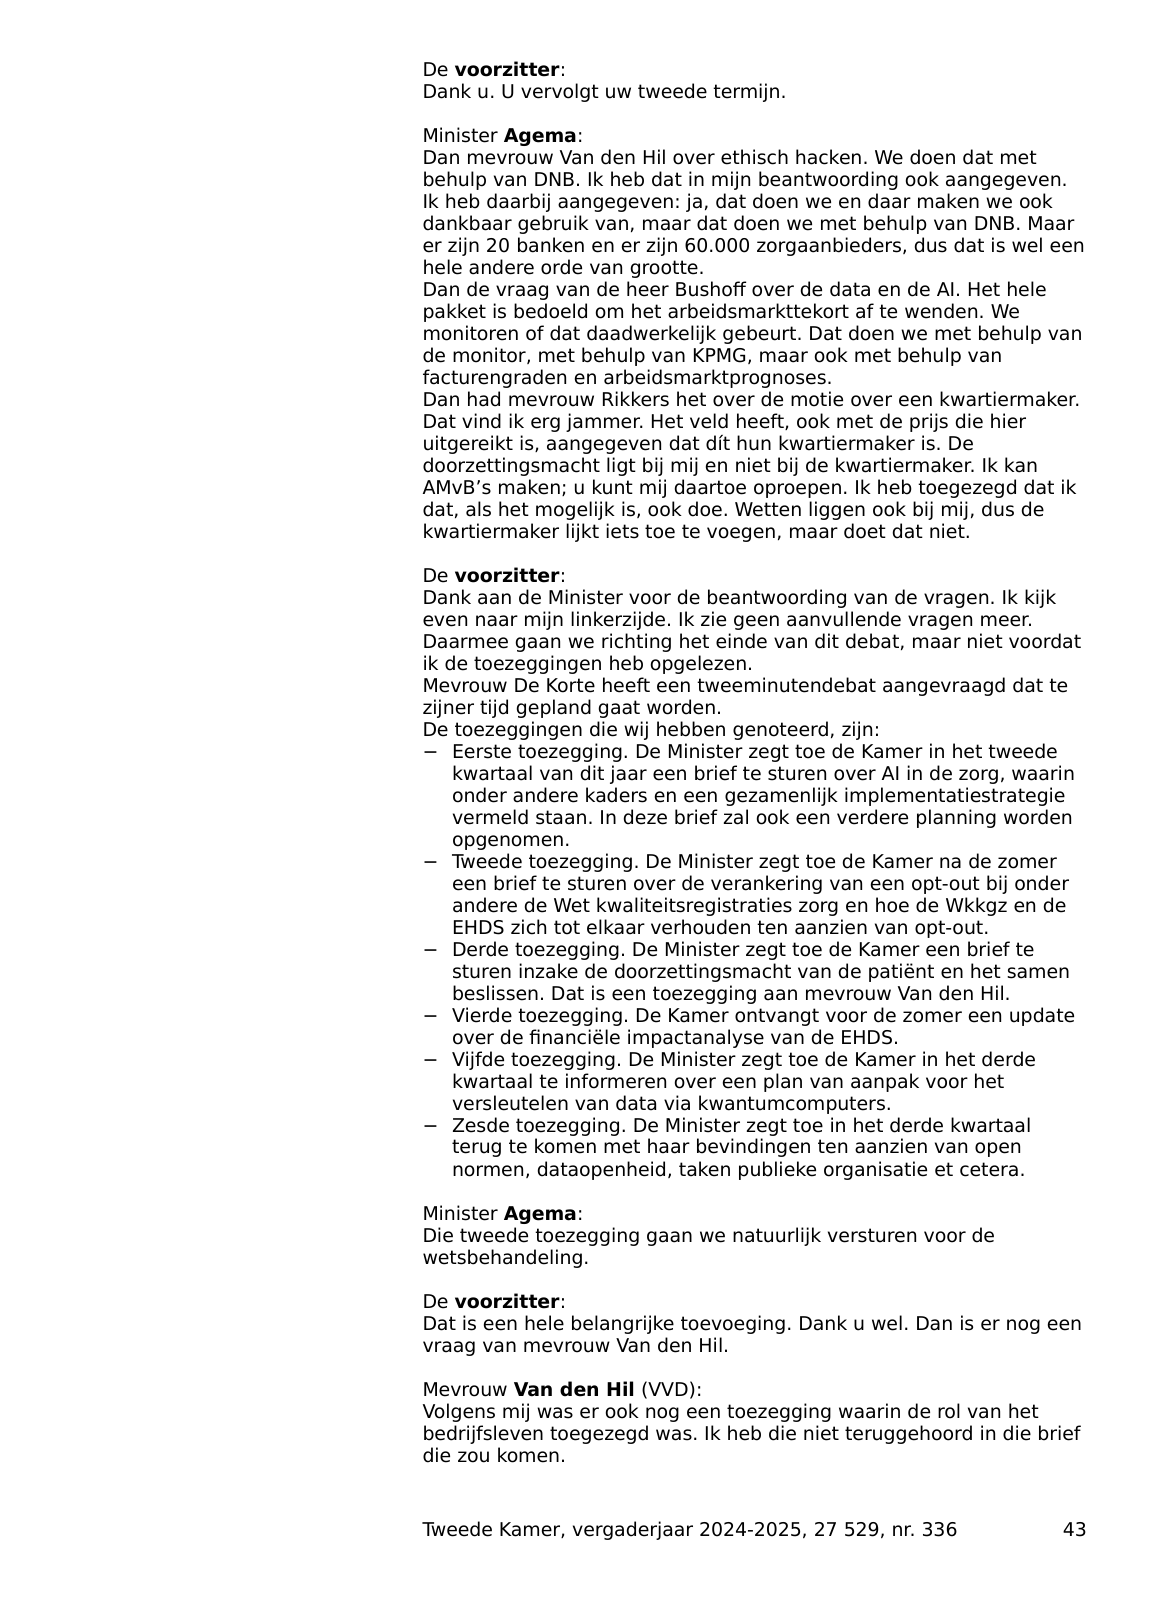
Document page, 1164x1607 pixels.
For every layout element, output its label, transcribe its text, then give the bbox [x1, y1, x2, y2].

text De voorzitter: [422, 565, 1087, 587]
text Mevrouw De Korte heeft een tweeminutendebat aangevraagd dat te zijner tijd gepland gaat worden. [422, 675, 1087, 719]
text − Vijfde toezegging. De Minister zegt toe de Kamer in het derde kwartaal te informeren over een plan van aanpak voor het versleutelen van data via kwantumcomputers. [422, 1048, 1087, 1114]
text Minister Agema: [422, 1203, 1087, 1224]
text Volgens mij was er ook nog een toezegging waarin de rol van het bedrijfsleven toegezegd was. Ik heb die niet teruggehoord in die brief die zou komen. [422, 1401, 1087, 1467]
text De voorzitter: [422, 59, 1087, 81]
text Dan de vraag van de heer Bushoff over de data en de AI. Het hele pakket is bedoeld om het arbeidsmarkttekort af te wenden. We monitoren of dat daadwerkelijk gebeurt. Dat doen we met behulp van de monitor, met behulp van KPMG, maar ook met behulp van facturengraden en arbeidsmarktprognoses. [422, 279, 1087, 389]
text − Eerste toezegging. De Minister zegt toe de Kamer in het tweede kwartaal van dit jaar een brief te sturen over AI in de zorg, waarin onder andere kaders en een gezamenlijk implementatiestrategie vermeld staan. In deze brief zal ook een verdere planning worden opgenomen. [422, 741, 1087, 851]
text Dan mevrouw Van den Hil over ethisch hacken. We doen dat met behulp van DNB. Ik heb dat in mijn beantwoording ook aangegeven. Ik heb daarbij aangegeven: ja, dat doen we en daar maken we ook dankbaar gebruik van, maar dat doen we met behulp van DNB. Maar er zijn 20 banken en er zijn 60.000 zorgaanbieders, dus dat is wel een hele andere orde van grootte. [422, 147, 1087, 279]
text Minister Agema: [422, 125, 1087, 147]
text Dat is een hele belangrijke toevoeging. Dank u wel. Dan is er nog een vraag van mevrouw Van den Hil. [422, 1313, 1087, 1357]
text − Zesde toezegging. De Minister zegt toe in het derde kwartaal terug te komen met haar bevindingen ten aanzien van open normen, dataopenheid, taken publieke organisatie et cetera. [422, 1114, 1087, 1180]
text Dank aan de Minister voor de beantwoording van de vragen. Ik kijk even naar mijn linkerzijde. Ik zie geen aanvullende vragen meer. Daarmee gaan we richting het einde van dit debat, maar niet voordat ik de toezeggingen heb opgelezen. [422, 587, 1087, 675]
text − Tweede toezegging. De Minister zegt toe de Kamer na de zomer een brief te sturen over de verankering van een opt-out bij onder andere de Wet kwaliteitsregistraties zorg en hoe de Wkkgz en de EHDS zich tot elkaar verhouden ten aanzien van opt-out. [422, 851, 1087, 939]
text − Vierde toezegging. De Kamer ontvangt voor de zomer een update over de financiële impactanalyse van de EHDS. [422, 1004, 1087, 1048]
text Die tweede toezegging gaan we natuurlijk versturen voor de wetsbehandeling. [422, 1224, 1087, 1268]
text Dan had mevrouw Rikkers het over de motie over een kwartiermaker. Dat vind ik erg jammer. Het veld heeft, ook met de prijs die hier uitgereikt is, aangegeven dat dít hun kwartiermaker is. De doorzettingsmacht ligt bij mij en niet bij de kwartiermaker. Ik kan AMvB’s maken; u kunt mij daartoe oproepen. Ik heb toegezegd dat ik dat, als het mogelijk is, ook doe. Wetten liggen ook bij mij, dus de kwartiermaker lijkt iets toe te voegen, maar doet dat niet. [422, 389, 1087, 543]
text − Derde toezegging. De Minister zegt toe de Kamer een brief te sturen inzake de doorzettingsmacht van de patiënt en het samen beslissen. Dat is een toezegging aan mevrouw Van den Hil. [422, 939, 1087, 1004]
text Dank u. U vervolgt uw tweede termijn. [422, 81, 1087, 103]
text De voorzitter: [422, 1291, 1087, 1313]
text Mevrouw Van den Hil (VVD): [422, 1379, 1087, 1401]
text De toezeggingen die wij hebben genoteerd, zijn: [422, 719, 1087, 741]
